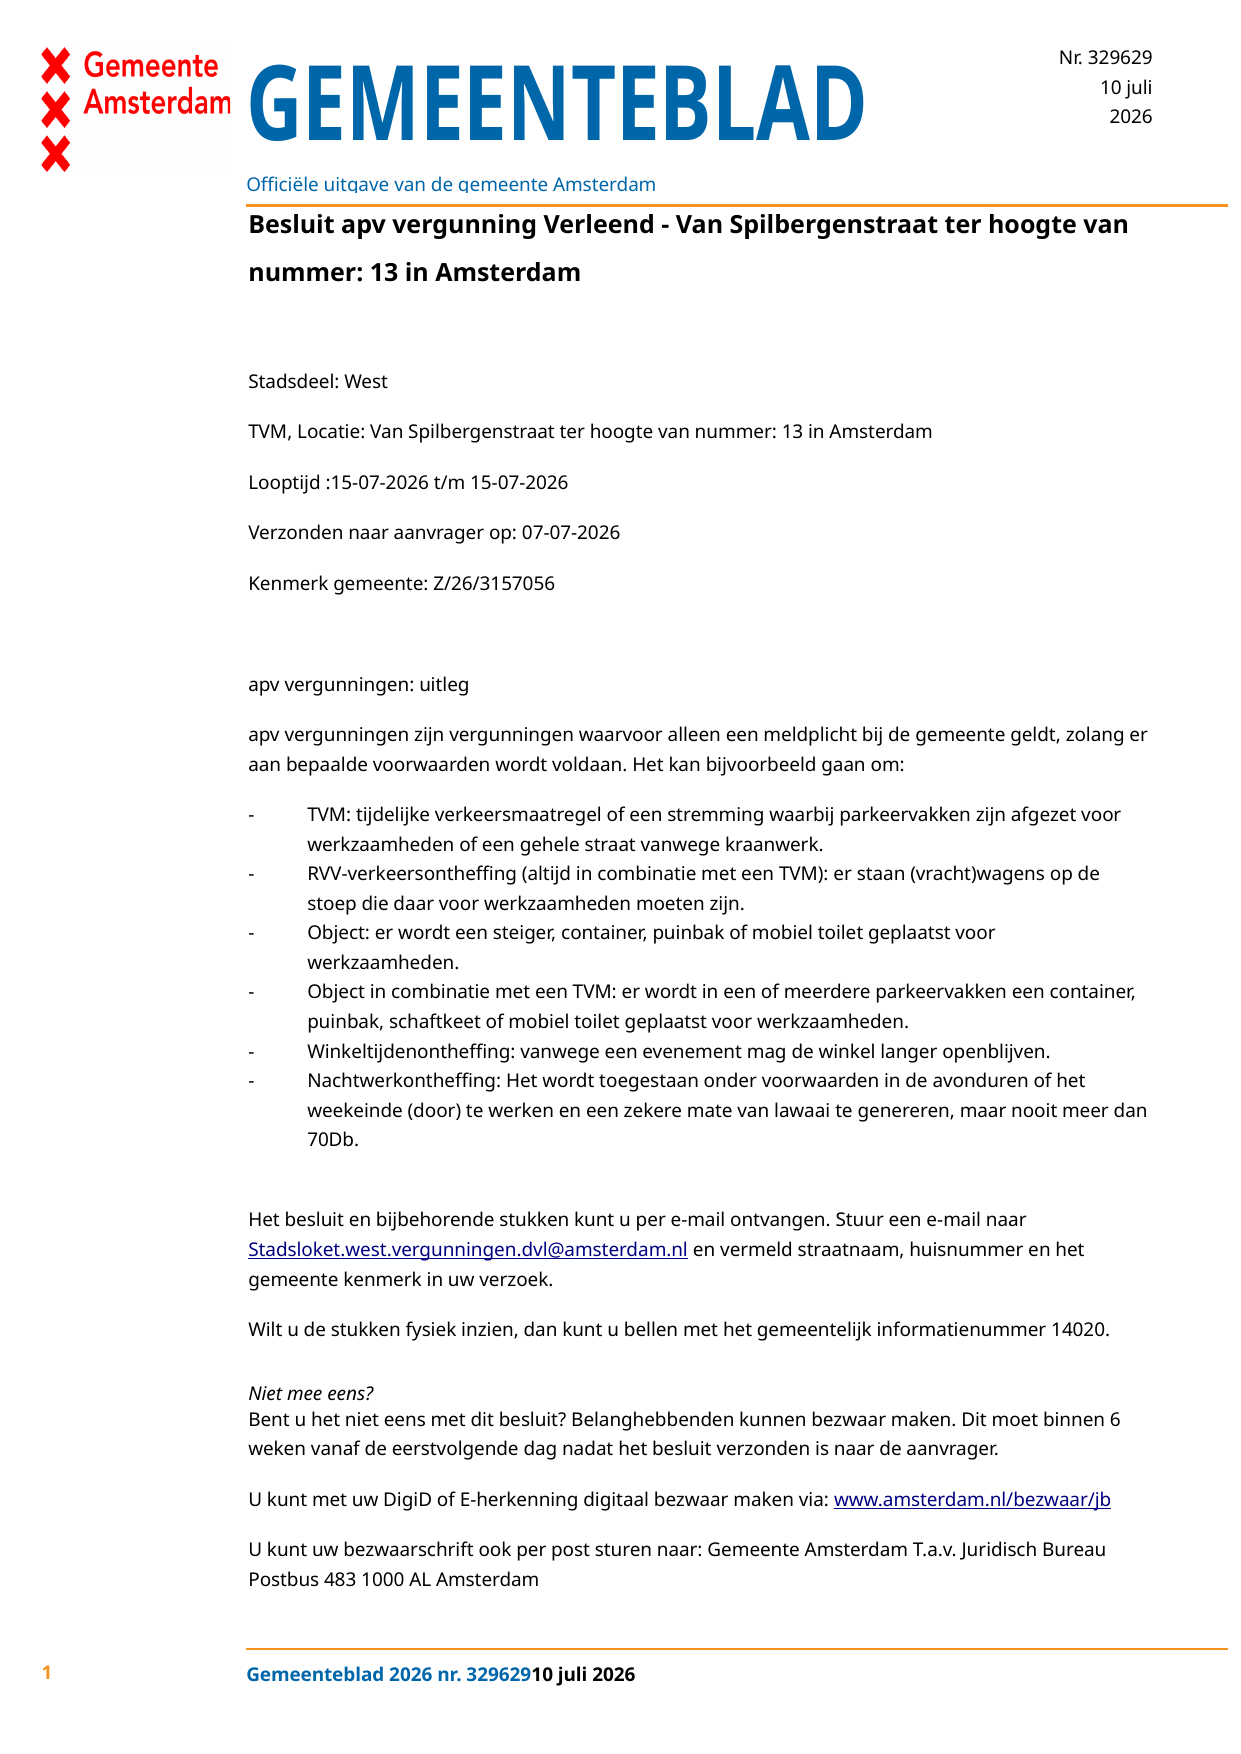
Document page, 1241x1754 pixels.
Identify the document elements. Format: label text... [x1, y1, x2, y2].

text Wilt u de stukken fysiek inzien, dan kunt u bellen met het gemeentelijk informatienummer 14020. [248, 1316, 1152, 1342]
list RVV-verkeersontheffing (altijd in combinatie met een TVM): er staan (vracht)wagens op de stoep die daar voor werkzaamheden moeten zijn. [248, 860, 1152, 916]
list TVM: tijdelijke verkeersmaatregel of een stremming waarbij parkeervakken zijn afgezet voor werkzaamheden of een gehele straat vanwege kraanwerk. [248, 801, 1152, 857]
text U kunt met uw DigiD of E-herkenning digitaal bezwaar maken via: www.amsterdam.nl/bezwaar/jb [248, 1486, 1152, 1512]
text apv vergunningen zijn vergunningen waarvoor alleen een meldplicht bij de gemeente geldt, zolang er aan bepaalde voorwaarden wordt voldaan. Het kan bijvoorbeeld gaan om: [248, 721, 1152, 777]
text Niet mee eens? [248, 1380, 1152, 1406]
list Nachtwerkontheffing: Het wordt toegestaan onder voorwaarden in de avonduren of het weekeinde (door) te werken en een zekere mate van lawaai te genereren, maar nooit meer dan 70Db. [248, 1067, 1152, 1152]
text Kenmerk gemeente: Z/26/3157056 [248, 570, 1152, 596]
text TVM, Locatie: Van Spilbergenstraat ter hoogte van nummer: 13 in Amsterdam [248, 419, 1152, 444]
text Bent u het niet eens met dit besluit? Belanghebbenden kunnen bezwaar maken. Dit moet binnen 6 weken vanaf de eerstvolgende dag nadat het besluit verzonden is naar de aanvrager. [248, 1406, 1152, 1461]
list Object in combinatie met een TVM: er wordt in een of meerdere parkeervakken een container, puinbak, schaftkeet of mobiel toilet geplaatst voor werkzaamheden. [248, 979, 1152, 1034]
text apv vergunningen: uitleg [248, 671, 1152, 697]
list Object: er wordt een steiger, container, puinbak of mobiel toilet geplaatst voor werkzaamheden. [248, 919, 1152, 975]
text Verzonden naar aanvrager op: 07-07-2026 [248, 519, 1152, 545]
text Het besluit en bijbehorende stukken kunt u per e-mail ontvangen. Stuur een e-mail naar Stadsloket.west.vergunningen.dvl@amsterdam.nl en vermeld straatnaam, huisnummer en het gemeente kenmerk in uw verzoek. [248, 1207, 1152, 1292]
text Besluit apv vergunning Verleend - Van Spilbergenstraat ter hoogte van nummer: 13 in Amsterdam [248, 207, 1152, 288]
list Winkeltijdenontheffing: vanwege een evenement mag de winkel langer openblijven. [248, 1038, 1152, 1064]
text Looptijd :15-07-2026 t/m 15-07-2026 [248, 469, 1152, 495]
picture [41, 47, 231, 172]
text Stadsdeel: West [248, 368, 1152, 394]
text U kunt uw bezwaarschrift ook per post sturen naar: Gemeente Amsterdam T.a.v. Juridisch Bureau Postbus 483 1000 AL Amsterdam [248, 1536, 1152, 1592]
